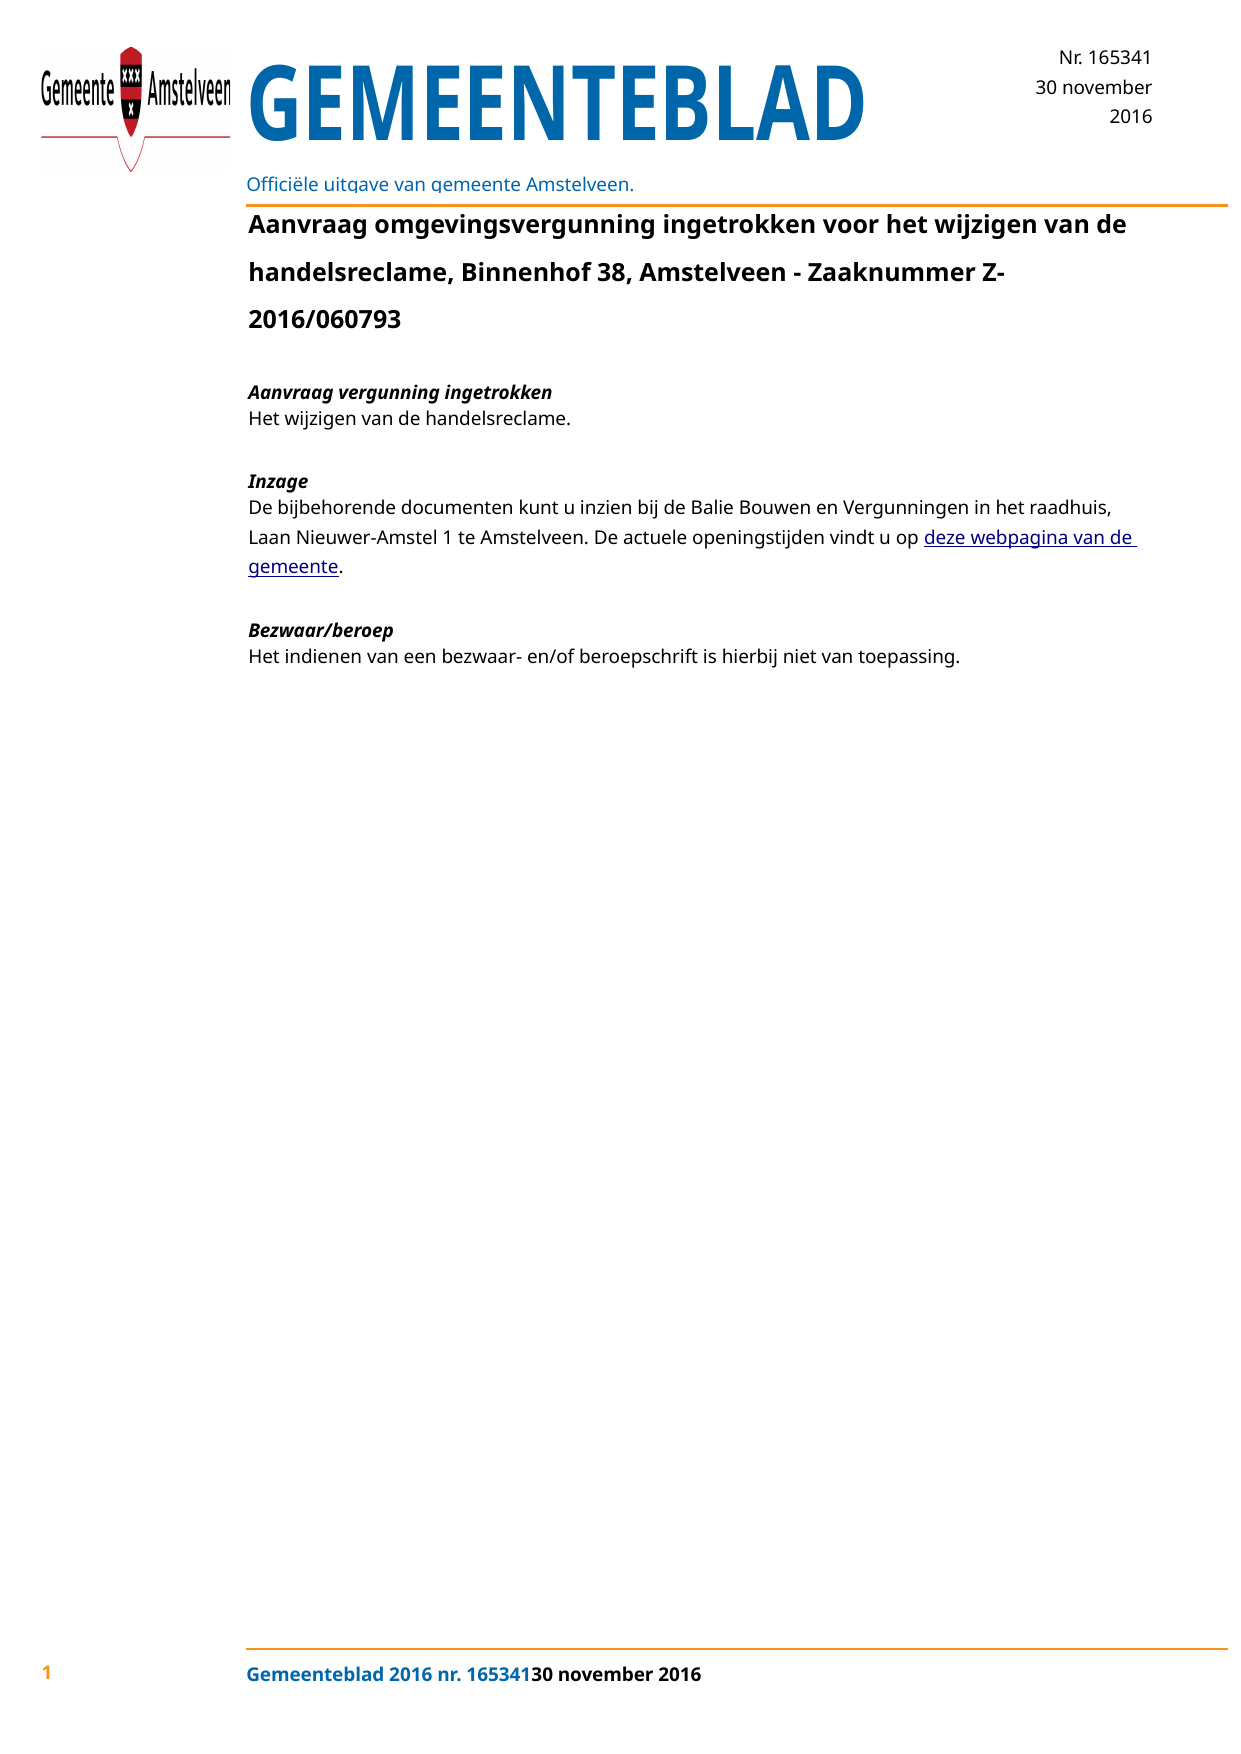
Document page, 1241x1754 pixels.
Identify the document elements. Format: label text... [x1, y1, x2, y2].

text Aanvraag omgevingsvergunning ingetrokken voor het wijzigen van de handelsreclame, Binnenhof 38, Amstelveen - Zaaknummer Z-2016/060793 [248, 207, 1152, 336]
text Bezwaar/beroep [248, 618, 1152, 643]
text Aanvraag vergunning ingetrokken [248, 379, 1152, 405]
text Het indienen van een bezwaar- en/of beroepschrift is hierbij niet van toepassing. [248, 643, 1152, 669]
text Inzage [248, 469, 1152, 494]
picture [41, 47, 231, 172]
text De bijbehorende documenten kunt u inzien bij de Balie Bouwen en Vergunningen in het raadhuis, Laan Nieuwer-Amstel 1 te Amstelveen. De actuele openingstijden vindt u op deze webpagina van de gemeente. [248, 494, 1152, 579]
text Het wijzigen van de handelsreclame. [248, 405, 1152, 431]
